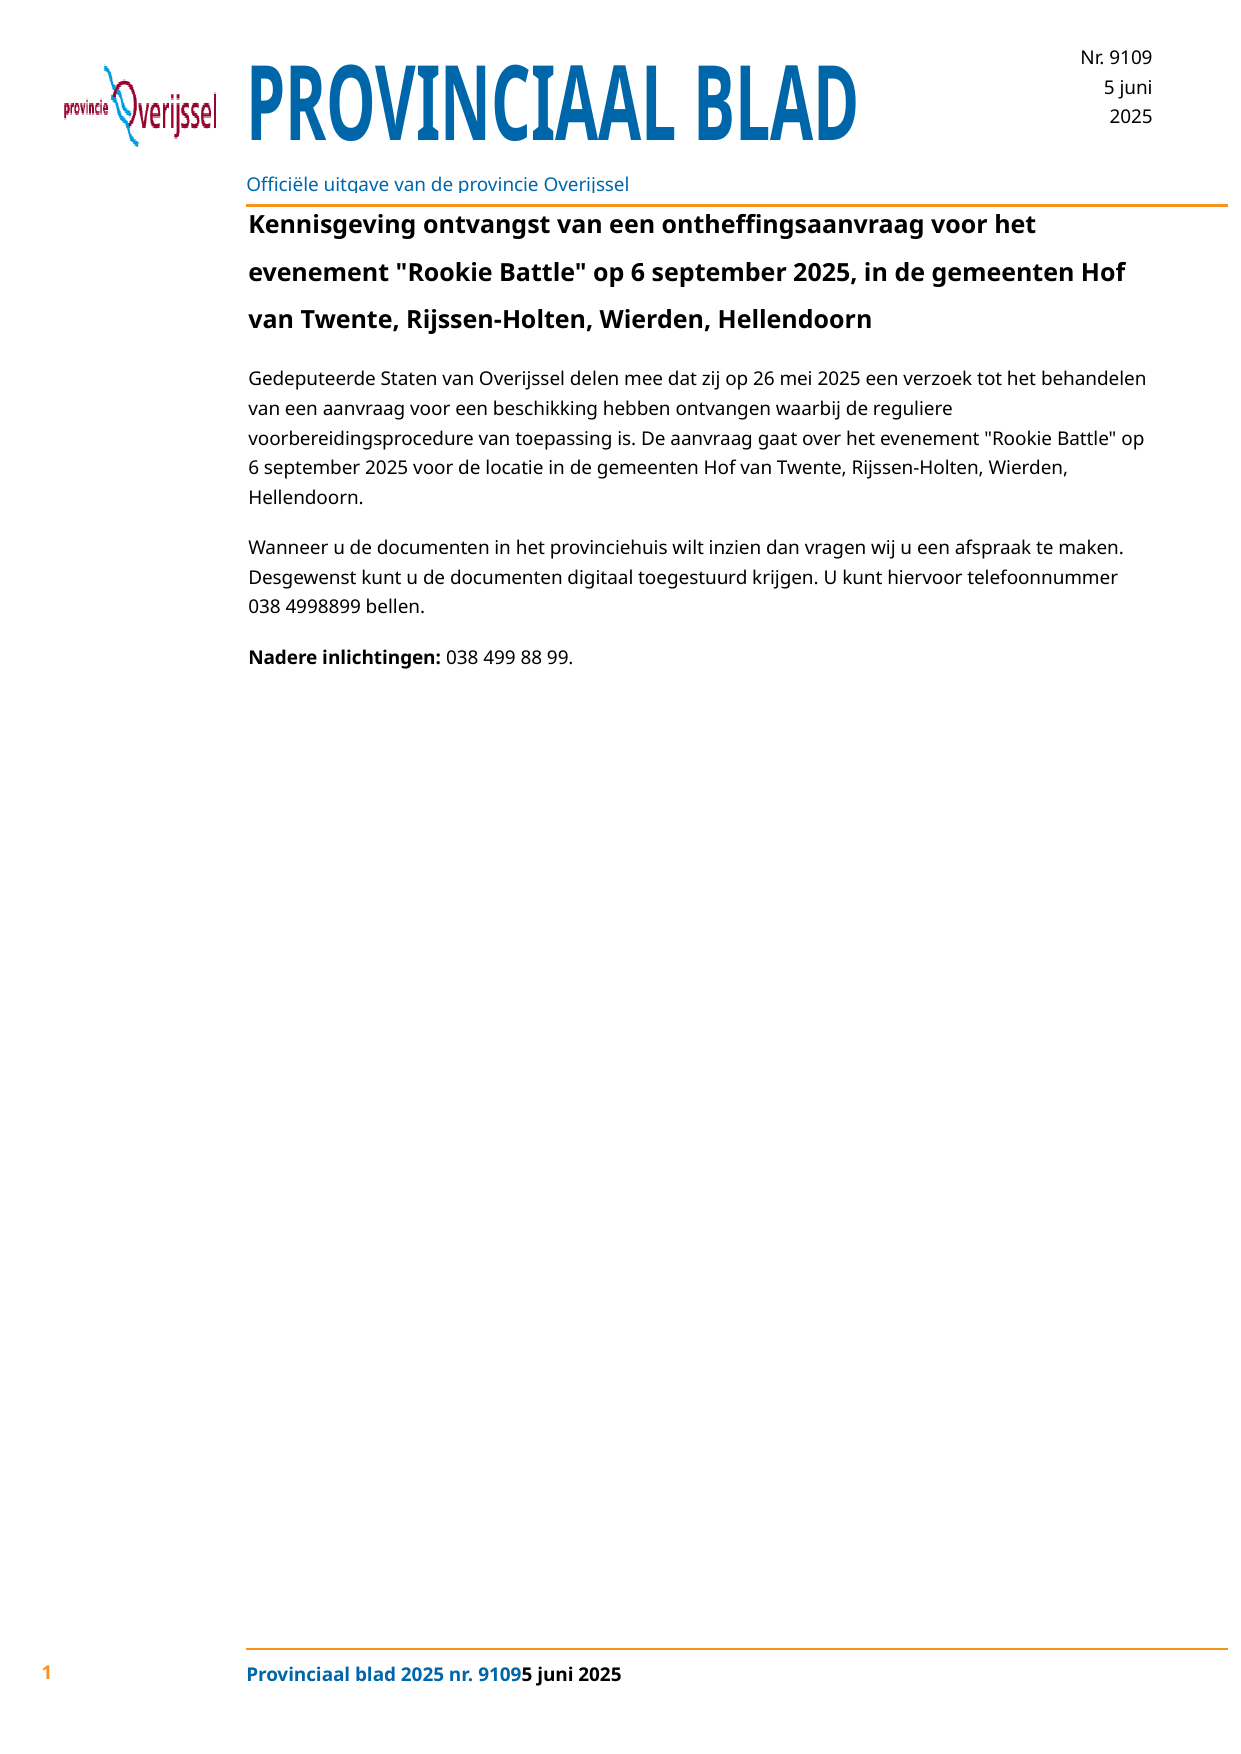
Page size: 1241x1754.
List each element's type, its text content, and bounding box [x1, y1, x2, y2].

text Gedeputeerde Staten van Overijssel delen mee dat zij op 26 mei 2025 een verzoek tot het behandelen van een aanvraag voor een beschikking hebben ontvangen waarbij de reguliere voorbereidingsprocedure van toepassing is. De aanvraag gaat over het evenement "Rookie Battle" op 6 september 2025 voor de locatie in de gemeenten Hof van Twente, Rijssen-Holten, Wierden, Hellendoorn. [248, 366, 1152, 509]
picture [41, 47, 231, 172]
text Kennisgeving ontvangst van een ontheffingsaanvraag voor het evenement "Rookie Battle" op 6 september 2025, in de gemeenten Hof van Twente, Rijssen-Holten, Wierden, Hellendoorn [248, 207, 1152, 336]
text Wanneer u de documenten in het provinciehuis wilt inzien dan vragen wij u een afspraak te maken. Desgewenst kunt u de documenten digitaal toegestuurd krijgen. U kunt hiervoor telefoonnummer 038 4998899 bellen. [248, 534, 1152, 619]
text Nadere inlichtingen: 038 499 88 99. [248, 644, 1152, 669]
